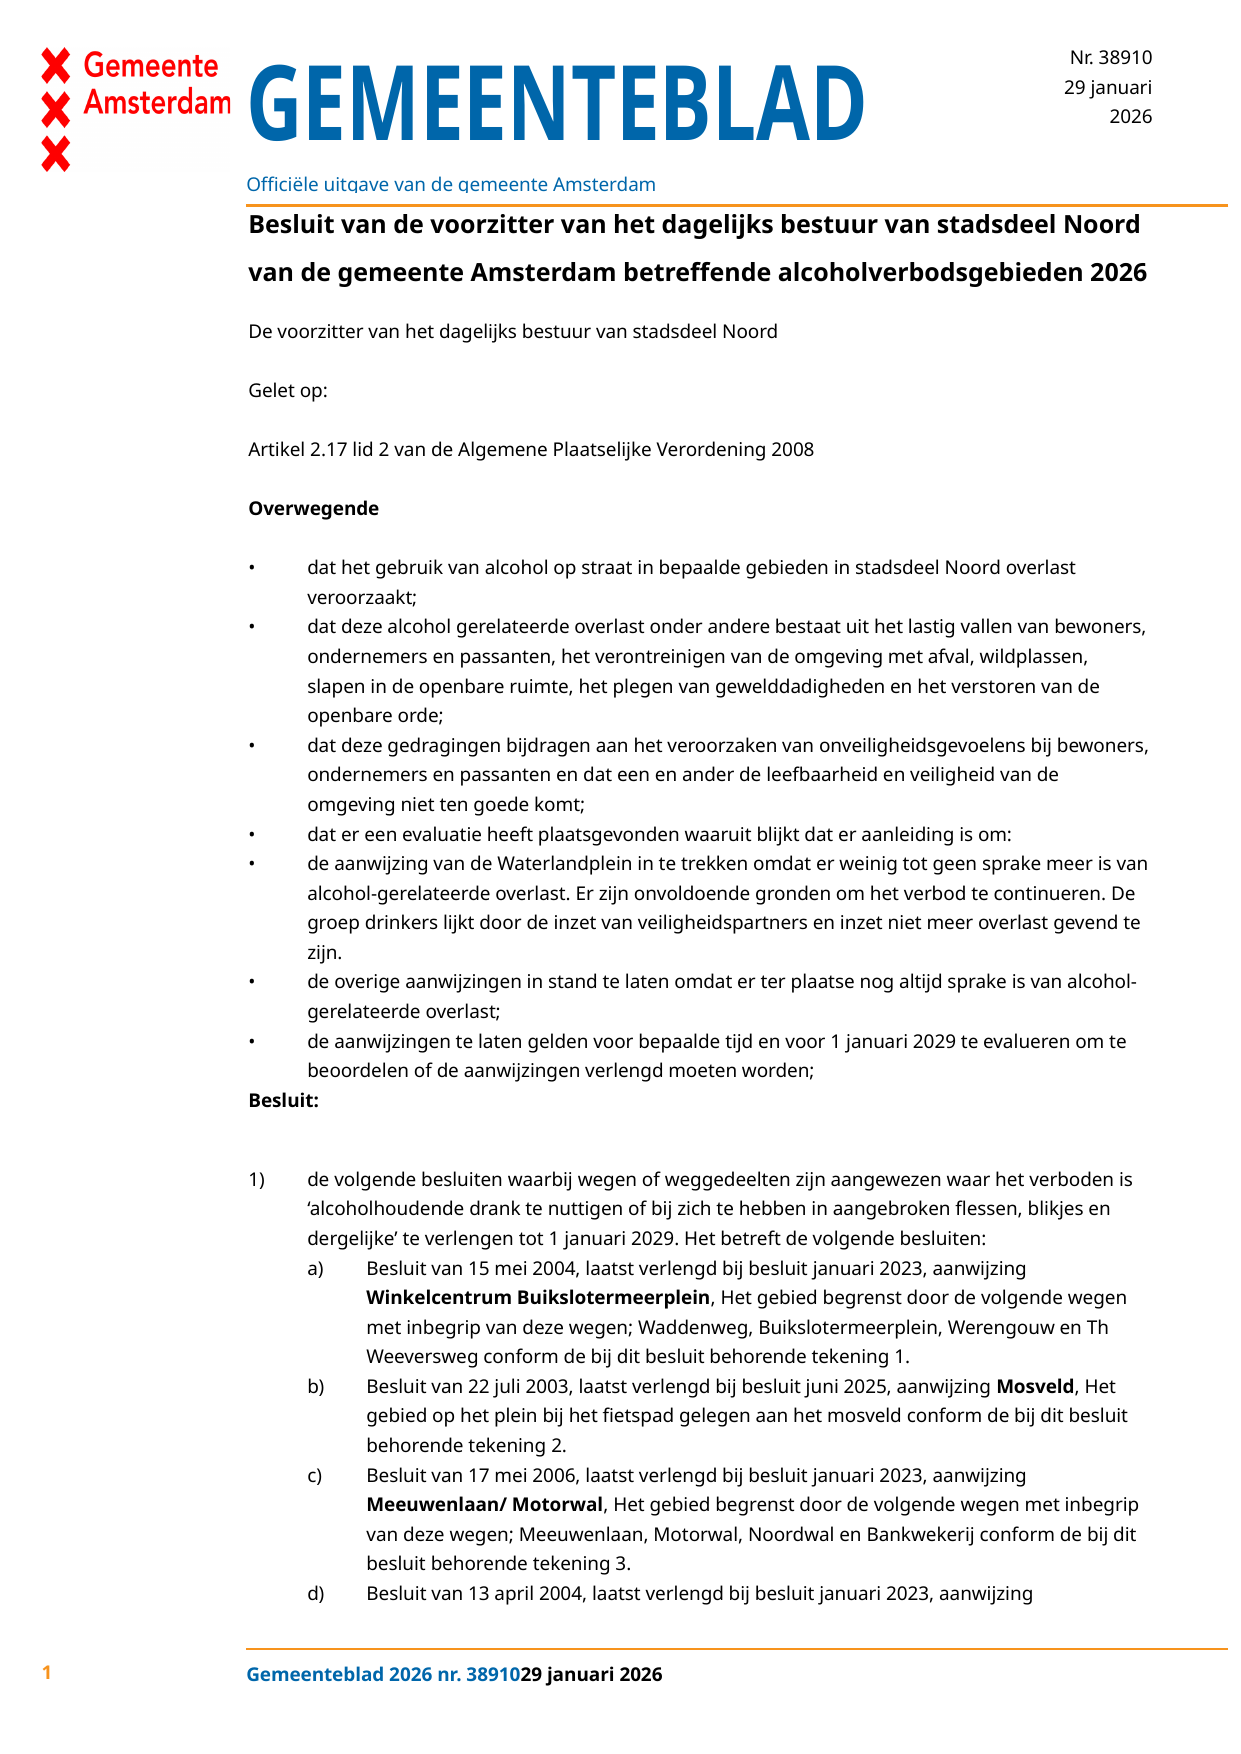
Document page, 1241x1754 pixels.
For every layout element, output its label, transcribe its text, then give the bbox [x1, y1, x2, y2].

list Besluit van 13 april 2004, laatst verlengd bij besluit januari 2023, aanwijzing [307, 1580, 1152, 1606]
list dat deze alcohol gerelateerde overlast onder andere bestaat uit het lastig vallen van bewoners, ondernemers en passanten, het verontreinigen van de omgeving met afval, wildplassen, slapen in de openbare ruimte, het plegen van gewelddadigheden en het verstoren van de openbare orde; [248, 614, 1152, 728]
list dat deze gedragingen bijdragen aan het veroorzaken van onveiligheidsgevoelens bij bewoners, ondernemers en passanten en dat een en ander de leefbaarheid en veiligheid van de omgeving niet ten goede komt; [248, 732, 1152, 817]
text Artikel 2.17 lid 2 van de Algemene Plaatselijke Verordening 2008 [248, 436, 1152, 462]
list de overige aanwijzingen in stand te laten omdat er ter plaatse nog altijd sprake is van alcohol-gerelateerde overlast; [248, 969, 1152, 1024]
picture [41, 47, 231, 172]
text Besluit van de voorzitter van het dagelijks bestuur van stadsdeel Noord van de gemeente Amsterdam betreffende alcoholverbodsgebieden 2026 [248, 207, 1152, 288]
list Besluit van 22 juli 2003, laatst verlengd bij besluit juni 2025, aanwijzing Mosveld, Het gebied op het plein bij het fietspad gelegen aan het mosveld conform de bij dit besluit behorende tekening 2. [307, 1373, 1152, 1458]
text Overwegende [248, 495, 1152, 521]
text Gelet op: [248, 377, 1152, 403]
text Besluit: [248, 1087, 1152, 1113]
text De voorzitter van het dagelijks bestuur van stadsdeel Noord [248, 318, 1152, 344]
list Besluit van 17 mei 2006, laatst verlengd bij besluit januari 2023, aanwijzing Meeuwenlaan/ Motorwal, Het gebied begrenst door de volgende wegen met inbegrip van deze wegen; Meeuwenlaan, Motorwal, Noordwal en Bankwekerij conform de bij dit besluit behorende tekening 3. [307, 1462, 1152, 1576]
list de aanwijzing van de Waterlandplein in te trekken omdat er weinig tot geen sprake meer is van alcohol-gerelateerde overlast. Er zijn onvoldoende gronden om het verbod te continueren. De groep drinkers lijkt door de inzet van veiligheidspartners en inzet niet meer overlast gevend te zijn. [248, 850, 1152, 965]
list de volgende besluiten waarbij wegen of weggedeelten zijn aangewezen waar het verboden is ‘alcoholhoudende drank te nuttigen of bij zich te hebben in aangebroken flessen, blikjes en dergelijke’ te verlengen tot 1 januari 2029. Het betreft de volgende besluiten: [248, 1166, 1152, 1251]
list dat er een evaluatie heeft plaatsgevonden waaruit blijkt dat er aanleiding is om: [248, 821, 1152, 847]
list dat het gebruik van alcohol op straat in bepaalde gebieden in stadsdeel Noord overlast veroorzaakt; [248, 554, 1152, 610]
list Besluit van 15 mei 2004, laatst verlengd bij besluit januari 2023, aanwijzing Winkelcentrum Buikslotermeerplein, Het gebied begrenst door de volgende wegen met inbegrip van deze wegen; Waddenweg, Buikslotermeerplein, Werengouw en Th Weeversweg conform de bij dit besluit behorende tekening 1. [307, 1255, 1152, 1369]
list de aanwijzingen te laten gelden voor bepaalde tijd en voor 1 januari 2029 te evalueren om te beoordelen of de aanwijzingen verlengd moeten worden; [248, 1028, 1152, 1083]
